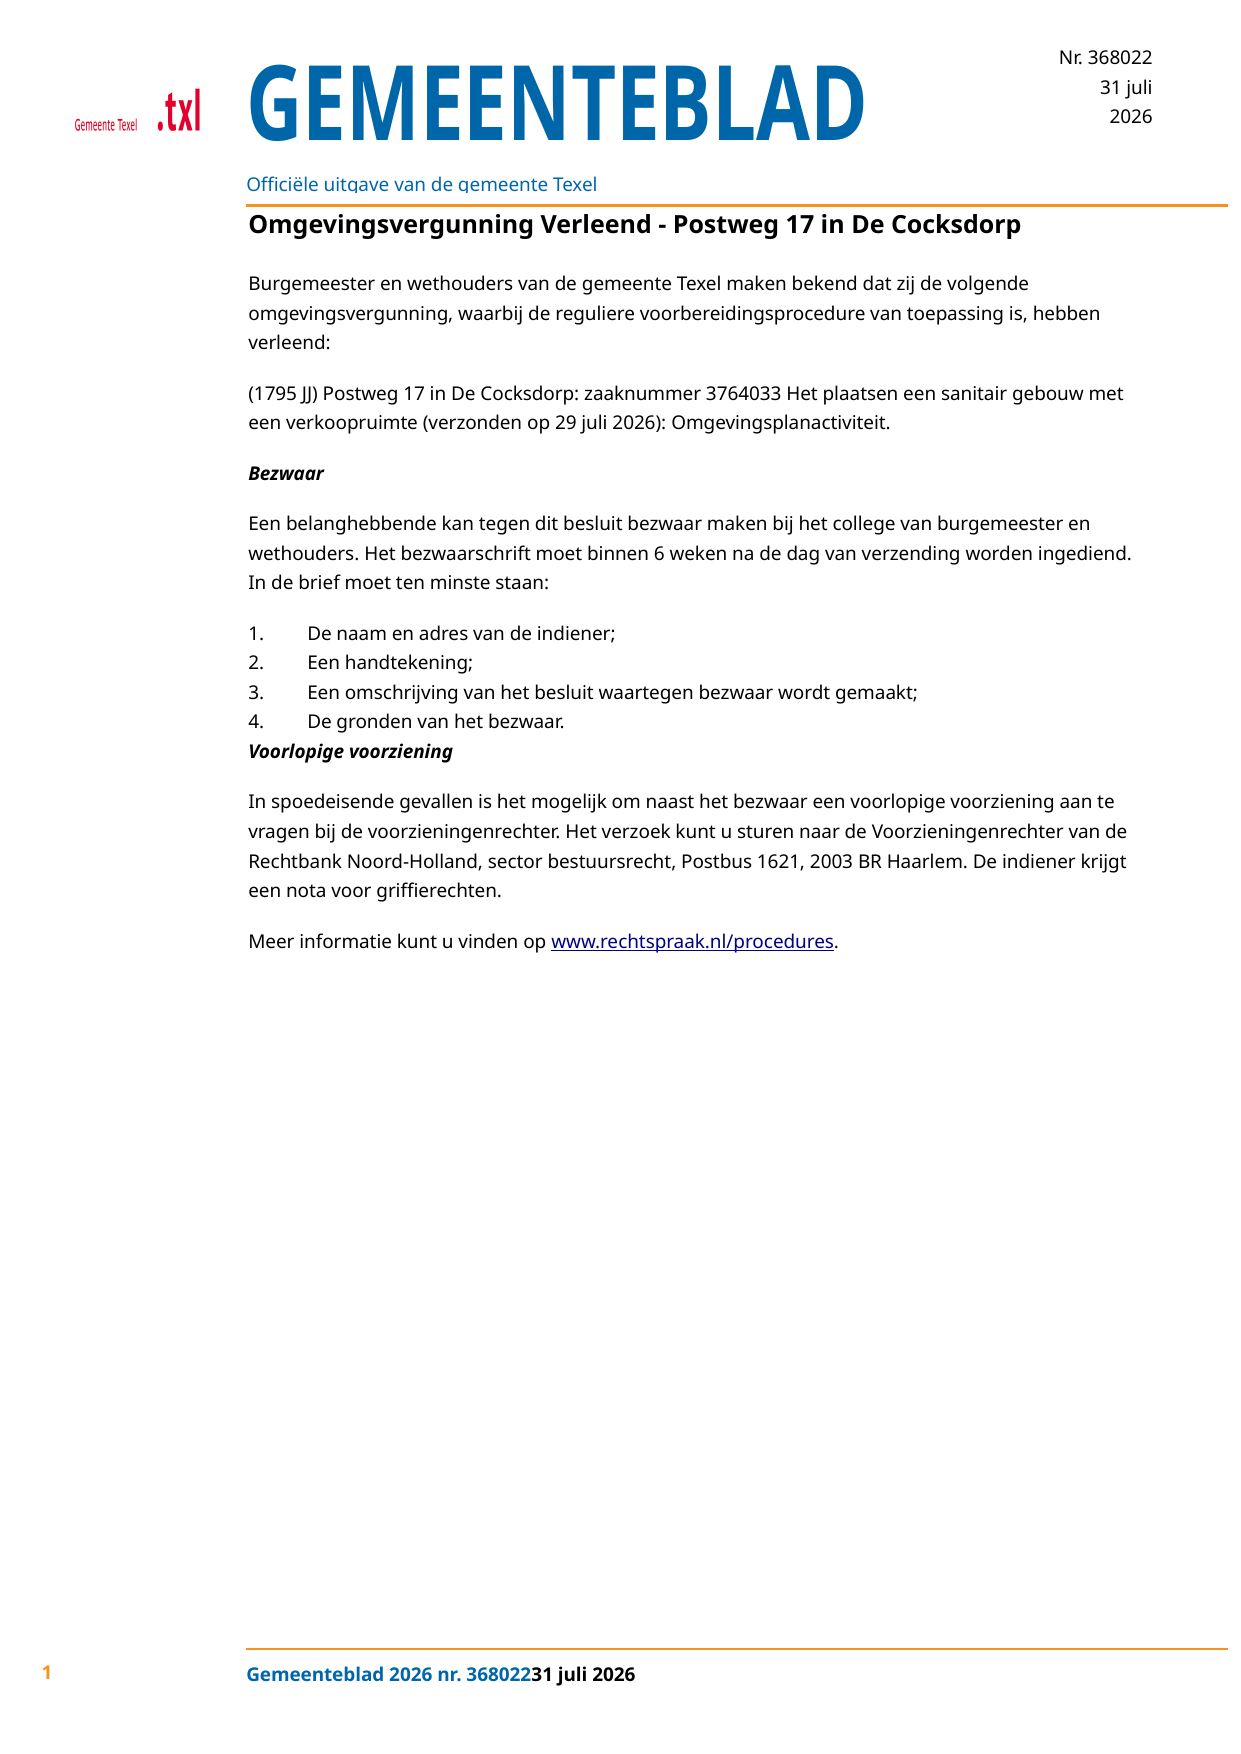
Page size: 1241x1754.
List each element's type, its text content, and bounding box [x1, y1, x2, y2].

text Burgemeester en wethouders van de gemeente Texel maken bekend dat zij de volgende omgevingsvergunning, waarbij de reguliere voorbereidingsprocedure van toepassing is, hebben verleend: [248, 270, 1152, 355]
text Omgevingsvergunning Verleend - Postweg 17 in De Cocksdorp [248, 207, 1152, 241]
list De naam en adres van de indiener; [248, 620, 1152, 646]
list Een handtekening; [248, 649, 1152, 675]
text Meer informatie kunt u vinden op www.rechtspraak.nl/procedures. [248, 928, 1152, 953]
text Een belanghebbende kan tegen dit besluit bezwaar maken bij het college van burgemeester en wethouders. Het bezwaarschrift moet binnen 6 weken na de dag van verzending worden ingediend. In de brief moet ten minste staan: [248, 510, 1152, 595]
list Een omschrijving van het besluit waartegen bezwaar wordt gemaakt; [248, 679, 1152, 705]
text Bezwaar [248, 460, 1152, 486]
text (1795 JJ) Postweg 17 in De Cocksdorp: zaaknummer 3764033 Het plaatsen een sanitair gebouw met een verkoopruimte (verzonden op 29 juli 2026): Omgevingsplanactiviteit. [248, 380, 1152, 435]
text Voorlopige voorziening [248, 738, 1152, 764]
list De gronden van het bezwaar. [248, 709, 1152, 734]
picture [41, 47, 231, 172]
text In spoedeisende gevallen is het mogelijk om naast het bezwaar een voorlopige voorziening aan te vragen bij de voorzieningenrechter. Het verzoek kunt u sturen naar de Voorzieningenrechter van de Rechtbank Noord-Holland, sector bestuursrecht, Postbus 1621, 2003 BR Haarlem. De indiener krijgt een nota voor griffierechten. [248, 789, 1152, 903]
